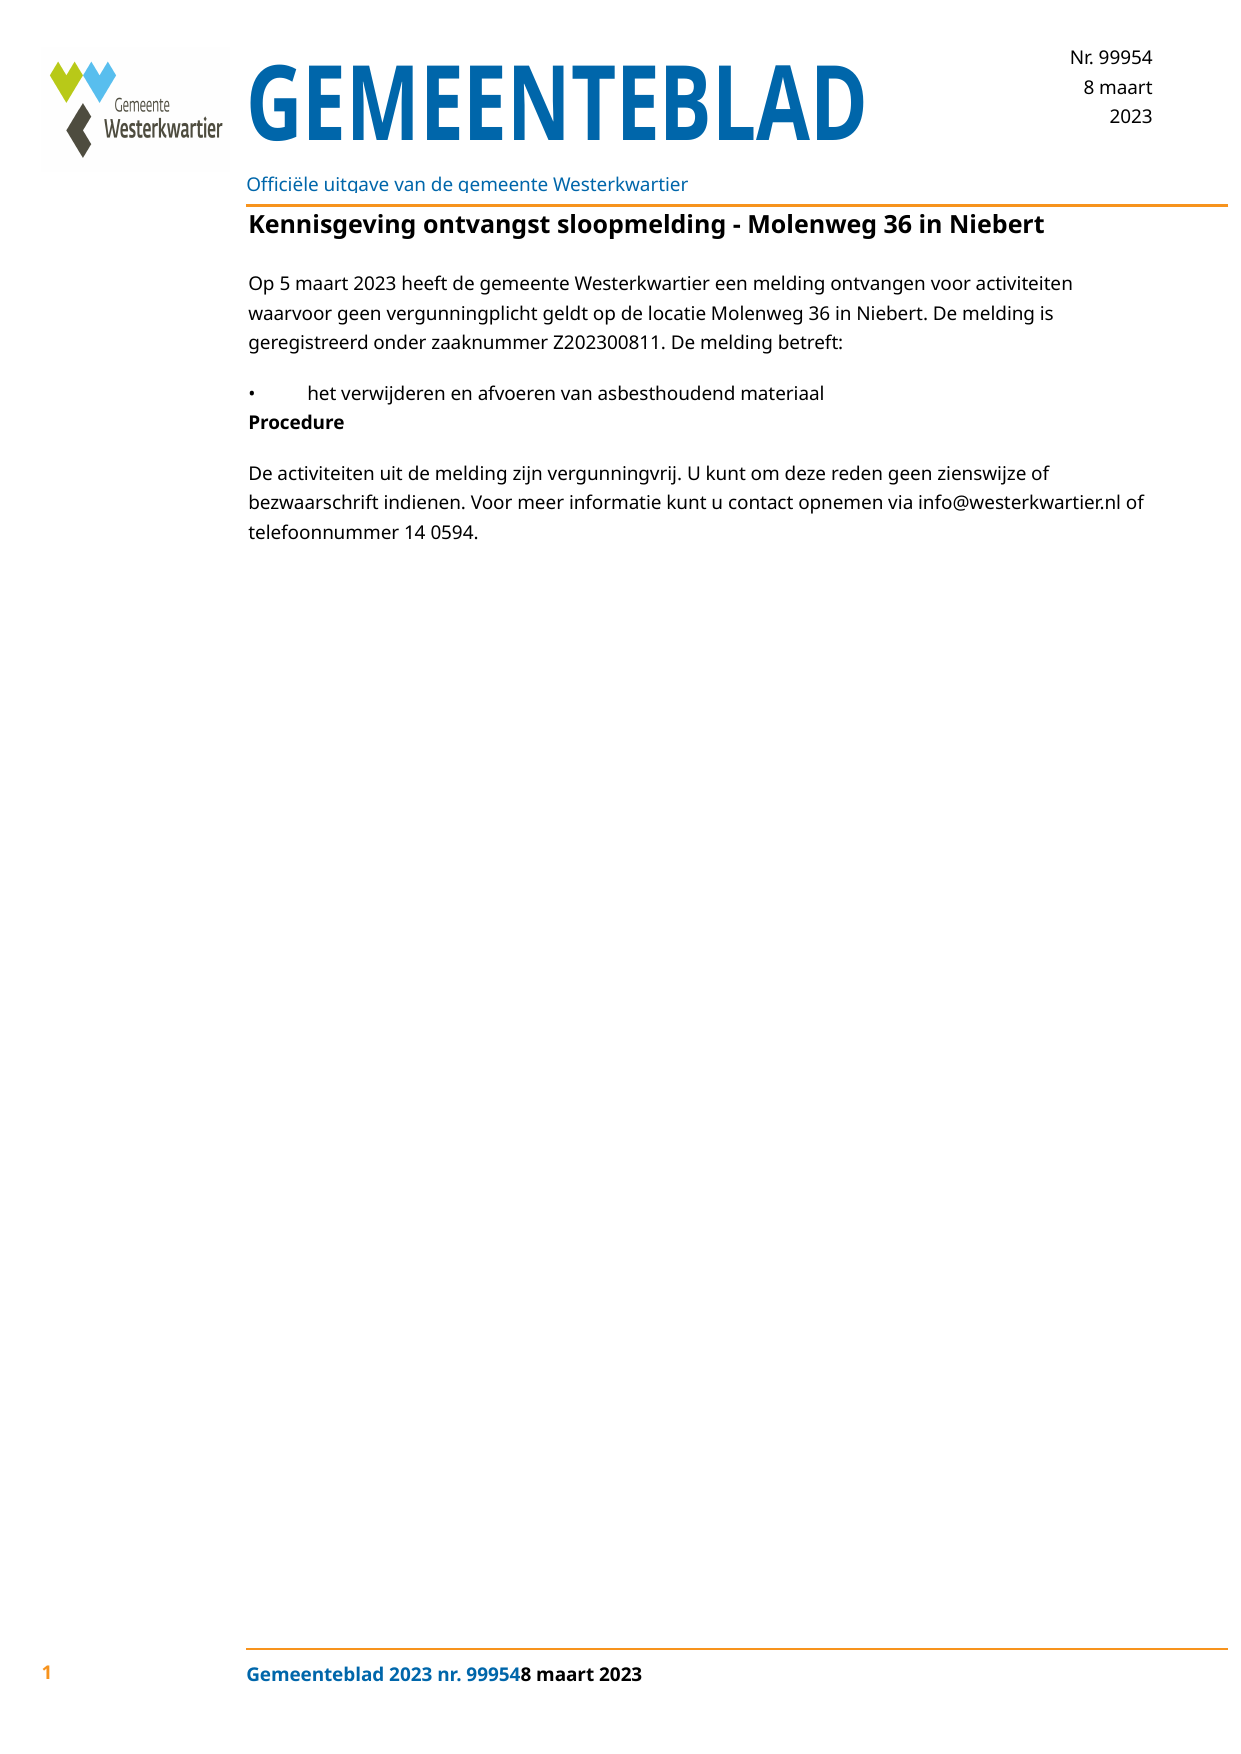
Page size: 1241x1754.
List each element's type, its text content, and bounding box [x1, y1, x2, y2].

text Op 5 maart 2023 heeft de gemeente Westerkwartier een melding ontvangen voor activiteiten waarvoor geen vergunningplicht geldt op de locatie Molenweg 36 in Niebert. De melding is geregistreerd onder zaaknummer Z202300811. De melding betreft: [248, 270, 1152, 355]
text Kennisgeving ontvangst sloopmelding - Molenweg 36 in Niebert [248, 207, 1152, 241]
text De activiteiten uit de melding zijn vergunningvrij. U kunt om deze reden geen zienswijze of bezwaarschrift indienen. Voor meer informatie kunt u contact opnemen via info@westerkwartier.nl of telefoonnummer 14 0594. [248, 460, 1152, 545]
text Procedure [248, 409, 1152, 435]
picture [41, 47, 231, 172]
list het verwijderen en afvoeren van asbesthoudend materiaal [248, 380, 1152, 406]
